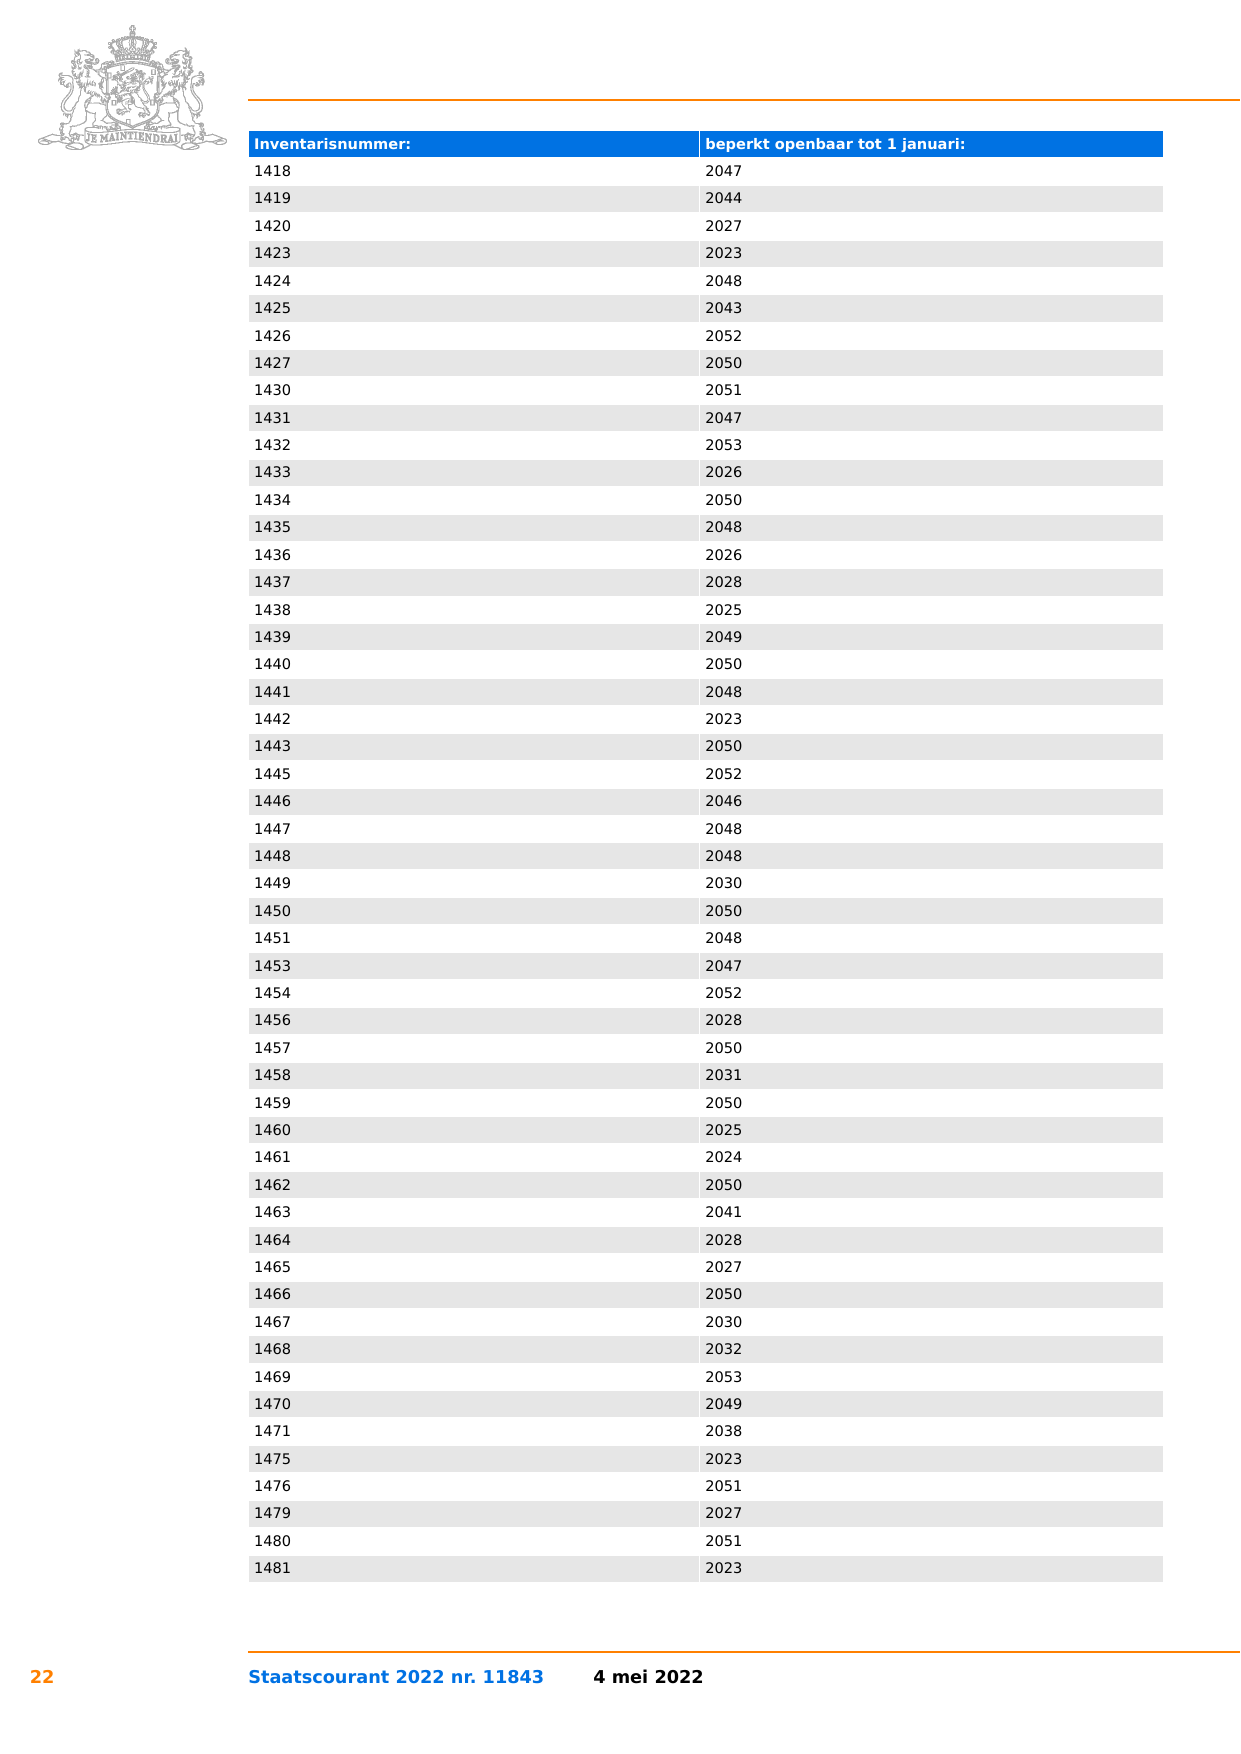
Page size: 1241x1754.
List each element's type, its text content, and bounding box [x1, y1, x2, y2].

table_cell 1481 [249, 1556, 699, 1582]
table_cell 1451 [249, 925, 699, 952]
table_cell 2052 [700, 323, 1163, 349]
table_cell 1432 [249, 432, 699, 459]
table_cell 2023 [700, 1556, 1163, 1582]
table_cell 2049 [700, 624, 1163, 650]
table_cell 1476 [249, 1473, 699, 1500]
table_cell 2052 [700, 980, 1163, 1007]
table_cell 1468 [249, 1336, 699, 1363]
table_cell 1424 [249, 268, 699, 294]
table_cell 2024 [700, 1145, 1163, 1171]
table_cell 2050 [700, 734, 1163, 760]
table_cell 2051 [700, 1473, 1163, 1500]
table_header Inventarisnummer: [249, 131, 699, 157]
table_cell 2053 [700, 1364, 1163, 1390]
table_cell 2048 [700, 816, 1163, 842]
table_cell 1463 [249, 1199, 699, 1226]
table_cell 1423 [249, 241, 699, 267]
table_cell 2023 [700, 241, 1163, 267]
table_cell 1427 [249, 350, 699, 376]
table_cell 1462 [249, 1172, 699, 1198]
table_cell 2050 [700, 1090, 1163, 1116]
table_cell 2051 [700, 1528, 1163, 1554]
table_cell 2050 [700, 898, 1163, 924]
table_cell 2047 [700, 158, 1163, 185]
table_cell 1431 [249, 405, 699, 431]
table_cell 2050 [700, 1282, 1163, 1308]
table_cell 1459 [249, 1090, 699, 1116]
table_cell 2023 [700, 1446, 1163, 1472]
table_cell 2031 [700, 1063, 1163, 1089]
table_cell 1440 [249, 651, 699, 678]
table_cell 1442 [249, 706, 699, 733]
table_cell 2028 [700, 1008, 1163, 1034]
table_cell 1465 [249, 1254, 699, 1281]
table_cell 1441 [249, 679, 699, 705]
table_cell 2026 [700, 460, 1163, 486]
table_cell 1457 [249, 1035, 699, 1061]
picture [38, 25, 227, 150]
table_cell 1464 [249, 1227, 699, 1253]
table_cell 1418 [249, 158, 699, 185]
table_cell 1448 [249, 843, 699, 869]
table_cell 2038 [700, 1419, 1163, 1445]
table_cell 1439 [249, 624, 699, 650]
table_cell 1450 [249, 898, 699, 924]
table_cell 1426 [249, 323, 699, 349]
table_cell 1438 [249, 597, 699, 623]
table_cell 1443 [249, 734, 699, 760]
table_cell 1420 [249, 213, 699, 239]
table_cell 2052 [700, 761, 1163, 787]
table_cell 2043 [700, 295, 1163, 322]
table_cell 2025 [700, 597, 1163, 623]
table_cell 2030 [700, 871, 1163, 897]
table_cell 2027 [700, 1501, 1163, 1527]
table_cell 1480 [249, 1528, 699, 1554]
table_cell 2026 [700, 542, 1163, 568]
table_cell 1460 [249, 1117, 699, 1143]
table_cell 1453 [249, 953, 699, 979]
table_cell 2047 [700, 953, 1163, 979]
table_cell 1471 [249, 1419, 699, 1445]
table_cell 2030 [700, 1309, 1163, 1335]
table_cell 2048 [700, 679, 1163, 705]
table_cell 2050 [700, 1035, 1163, 1061]
table_cell 1467 [249, 1309, 699, 1335]
table_cell 2050 [700, 487, 1163, 513]
table_cell 1430 [249, 378, 699, 404]
table_cell 1479 [249, 1501, 699, 1527]
table_cell 2048 [700, 843, 1163, 869]
table_cell 2053 [700, 432, 1163, 459]
table_cell 1446 [249, 789, 699, 815]
table_cell 2025 [700, 1117, 1163, 1143]
table_cell 2048 [700, 515, 1163, 541]
table_cell 1461 [249, 1145, 699, 1171]
table_cell 2041 [700, 1199, 1163, 1226]
table_cell 1435 [249, 515, 699, 541]
table_cell 2050 [700, 350, 1163, 376]
table_cell 2028 [700, 1227, 1163, 1253]
table_cell 2028 [700, 569, 1163, 596]
table_cell 1437 [249, 569, 699, 596]
table_cell 2050 [700, 651, 1163, 678]
table_cell 2027 [700, 1254, 1163, 1281]
table_cell 1466 [249, 1282, 699, 1308]
table_cell 1445 [249, 761, 699, 787]
table_cell 2047 [700, 405, 1163, 431]
table_cell 2048 [700, 268, 1163, 294]
table_cell 2027 [700, 213, 1163, 239]
table_cell 2048 [700, 925, 1163, 952]
table_cell 1469 [249, 1364, 699, 1390]
table_cell 1436 [249, 542, 699, 568]
table_cell 2023 [700, 706, 1163, 733]
table_cell 1419 [249, 186, 699, 212]
table_cell 2050 [700, 1172, 1163, 1198]
table_cell 2046 [700, 789, 1163, 815]
table_cell 2044 [700, 186, 1163, 212]
table_header beperkt openbaar tot 1 januari: [700, 131, 1163, 157]
table_cell 1447 [249, 816, 699, 842]
table_cell 2049 [700, 1391, 1163, 1417]
table_cell 1475 [249, 1446, 699, 1472]
table_cell 1470 [249, 1391, 699, 1417]
table_cell 1433 [249, 460, 699, 486]
table_cell 1456 [249, 1008, 699, 1034]
table_cell 1458 [249, 1063, 699, 1089]
table_cell 2032 [700, 1336, 1163, 1363]
table_cell 1449 [249, 871, 699, 897]
table_cell 1425 [249, 295, 699, 322]
table_cell 1454 [249, 980, 699, 1007]
table_cell 1434 [249, 487, 699, 513]
table_cell 2051 [700, 378, 1163, 404]
